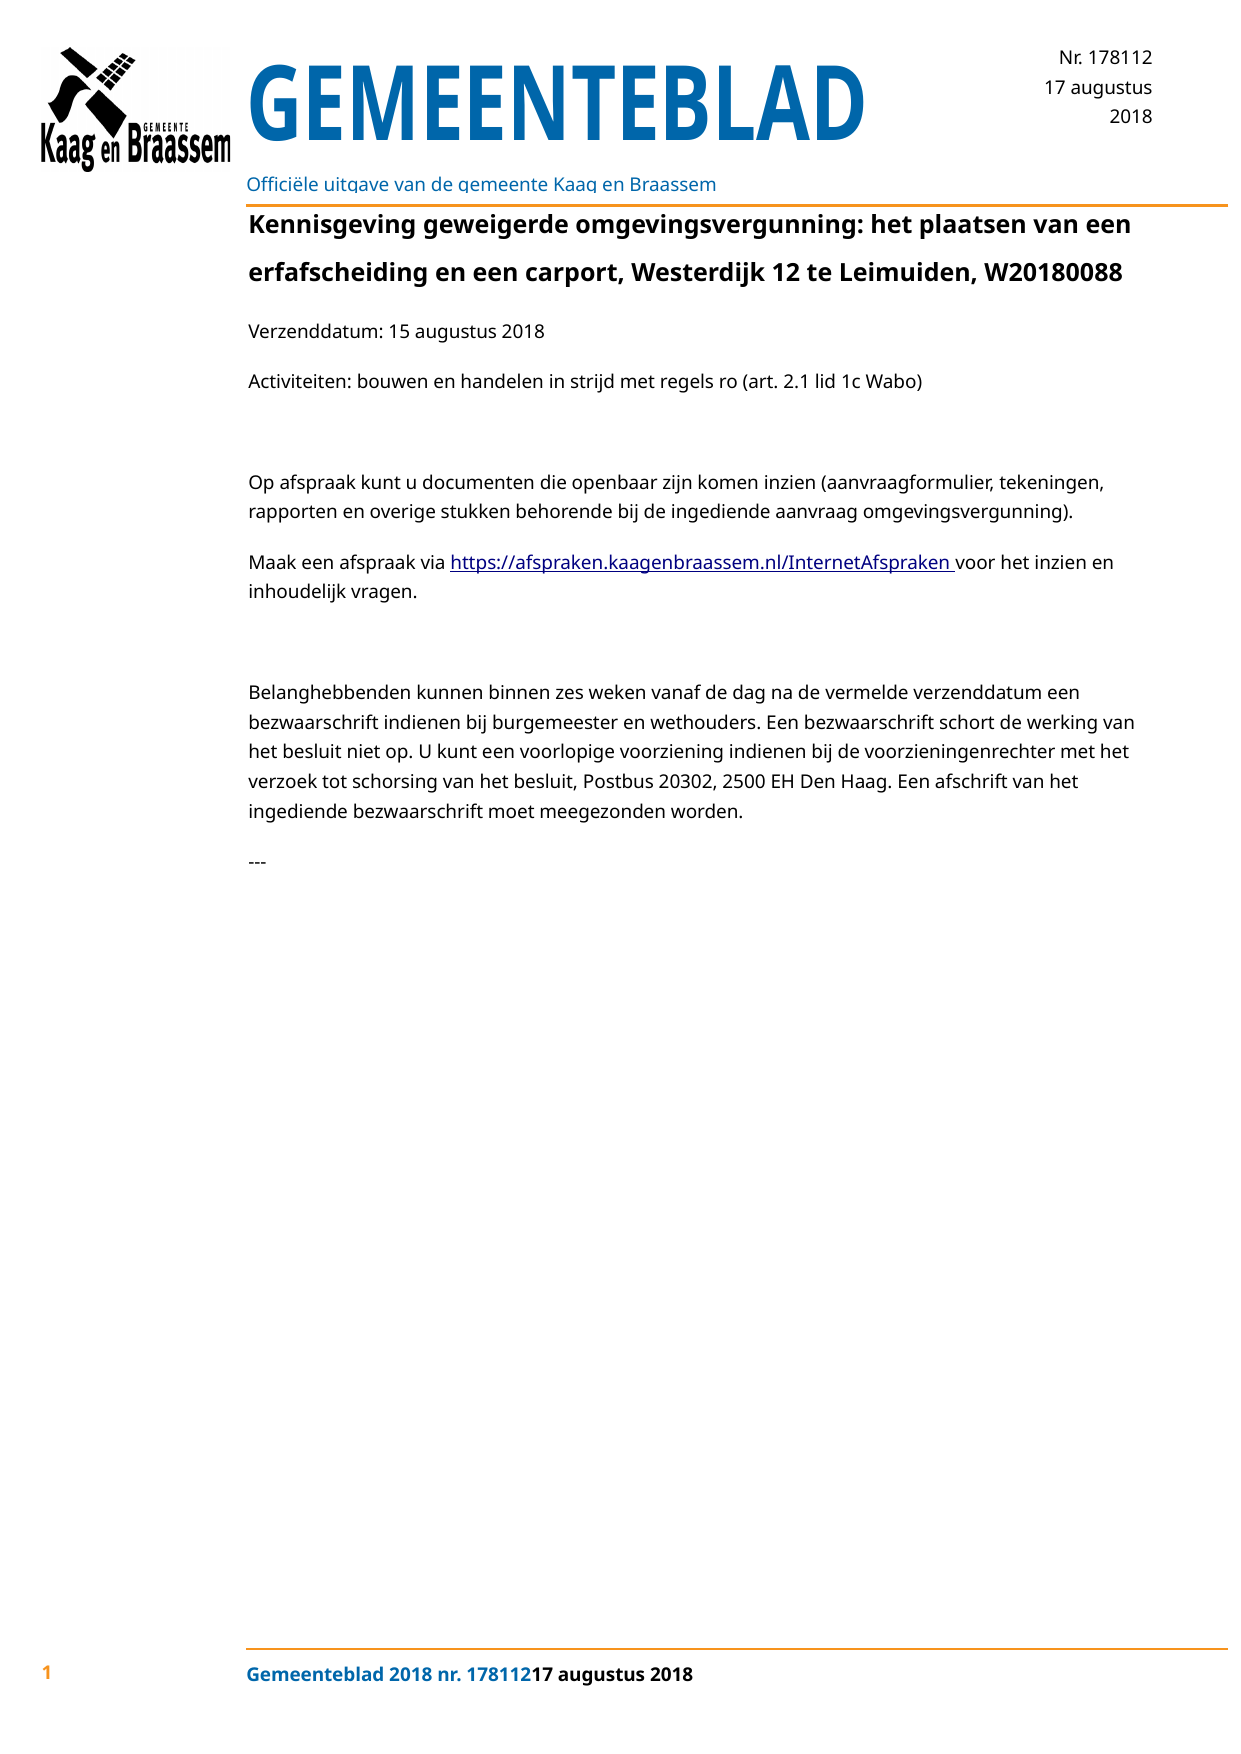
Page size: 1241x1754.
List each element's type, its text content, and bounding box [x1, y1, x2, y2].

picture [41, 47, 231, 172]
text Op afspraak kunt u documenten die openbaar zijn komen inzien (aanvraagformulier, tekeningen, rapporten en overige stukken behorende bij de ingediende aanvraag omgevingsvergunning). [248, 469, 1152, 524]
text Verzenddatum: 15 augustus 2018 [248, 318, 1152, 344]
text Kennisgeving geweigerde omgevingsvergunning: het plaatsen van een erfafscheiding en een carport, Westerdijk 12 te Leimuiden, W20180088 [248, 207, 1152, 288]
text Maak een afspraak via https://afspraken.kaagenbraassem.nl/InternetAfspraken voor het inzien en inhoudelijk vragen. [248, 549, 1152, 604]
text Activiteiten: bouwen en handelen in strijd met regels ro (art. 2.1 lid 1c Wabo) [248, 368, 1152, 394]
text Belanghebbenden kunnen binnen zes weken vanaf de dag na de vermelde verzenddatum een bezwaarschrift indienen bij burgemeester en wethouders. Een bezwaarschrift schort de werking van het besluit niet op. U kunt een voorlopige voorziening indienen bij de voorzieningenrechter met het verzoek tot schorsing van het besluit, Postbus 20302, 2500 EH Den Haag. Een afschrift van het ingediende bezwaarschrift moet meegezonden worden. [248, 679, 1152, 824]
text --- [248, 848, 1152, 874]
